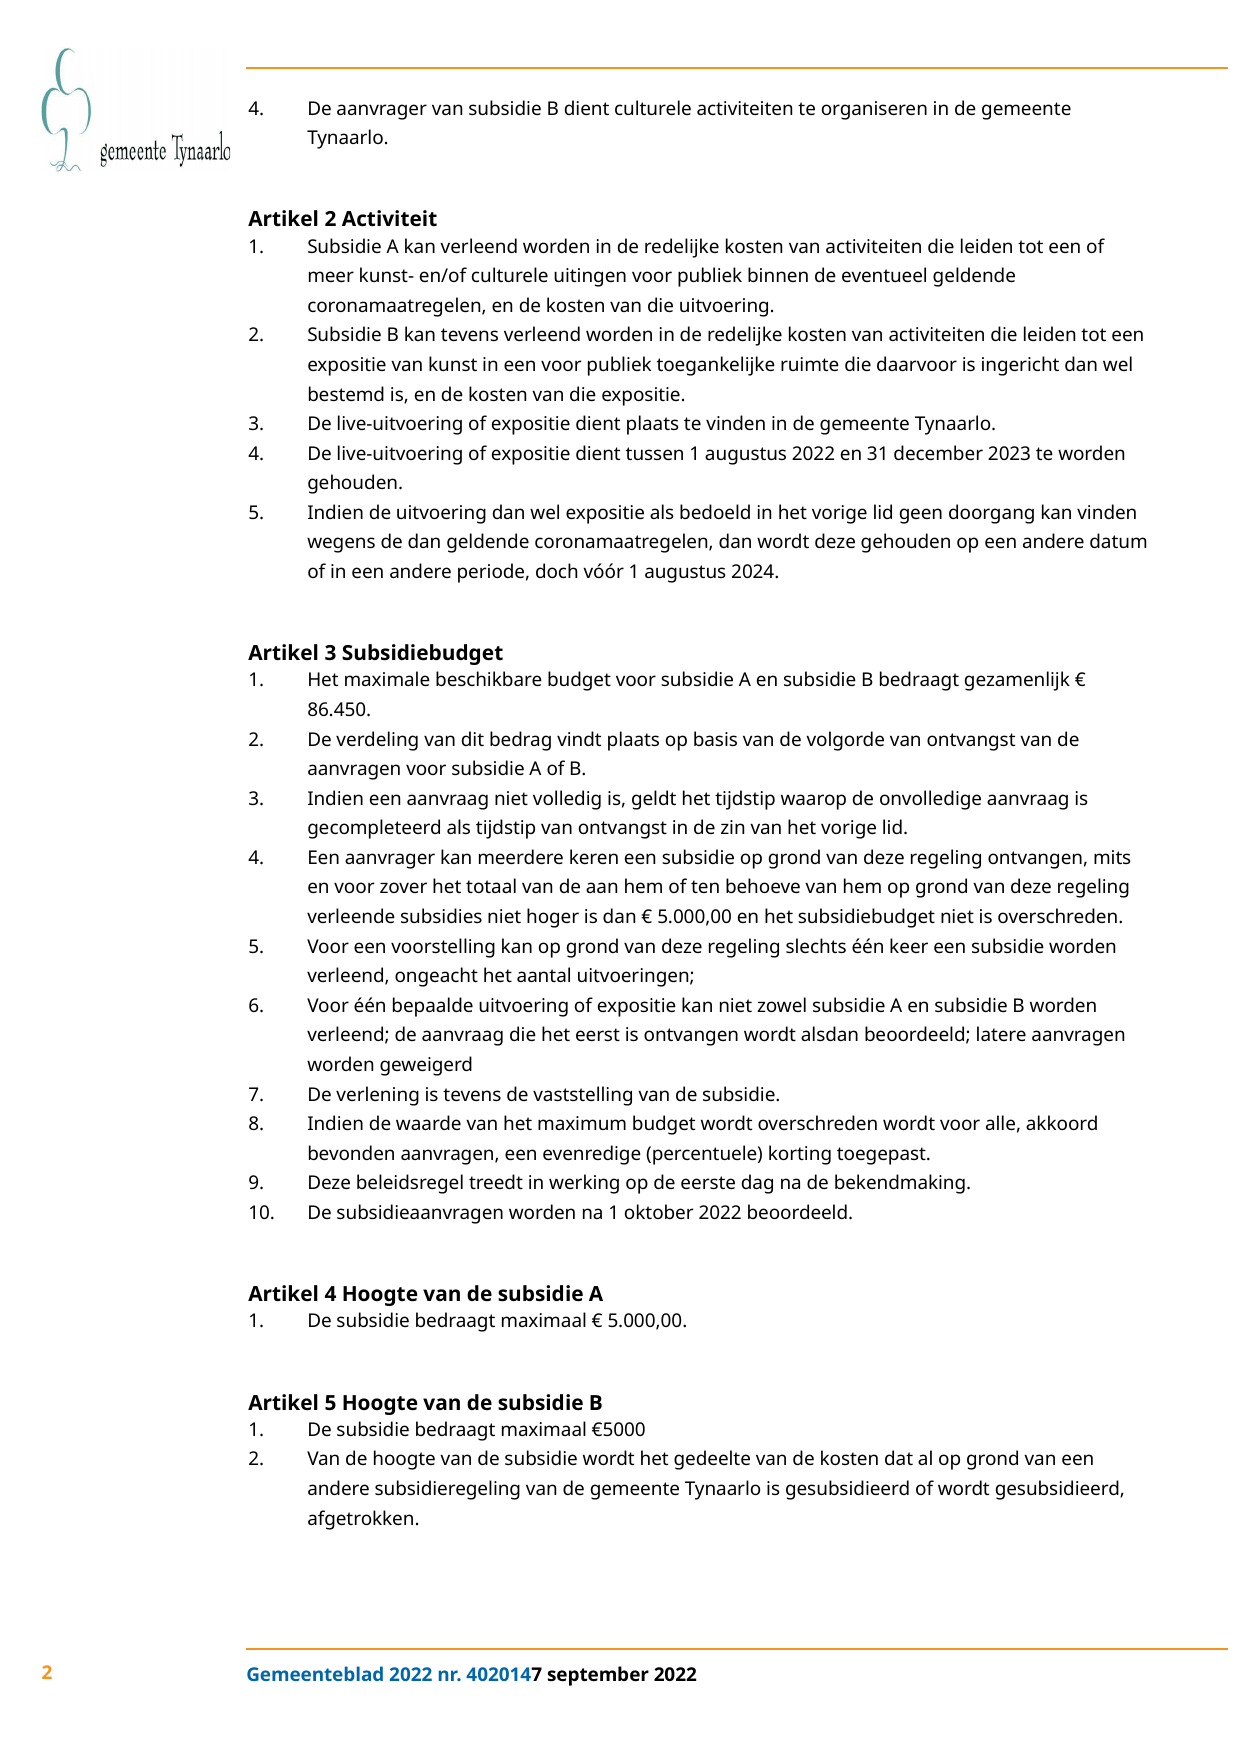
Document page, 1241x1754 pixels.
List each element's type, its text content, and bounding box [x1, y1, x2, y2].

list Van de hoogte van de subsidie wordt het gedeelte van de kosten dat al op grond van een andere subsidieregeling van de gemeente Tynaarlo is gesubsidieerd of wordt gesubsidieerd, afgetrokken. [248, 1446, 1152, 1531]
text Artikel 5 Hoogte van de subsidie B [248, 1388, 1152, 1416]
list De verdeling van dit bedrag vindt plaats op basis van de volgorde van ontvangst van de aanvragen voor subsidie A of B. [248, 726, 1152, 781]
text Artikel 4 Hoogte van de subsidie A [248, 1279, 1152, 1308]
list De live-uitvoering of expositie dient plaats te vinden in de gemeente Tynaarlo. [248, 410, 1152, 436]
list Indien de uitvoering dan wel expositie als bedoeld in het vorige lid geen doorgang kan vinden wegens de dan geldende coronamaatregelen, dan wordt deze gehouden op een andere datum of in een andere periode, doch vóór 1 augustus 2024. [248, 499, 1152, 584]
list Voor één bepaalde uitvoering of expositie kan niet zowel subsidie A en subsidie B worden verleend; de aanvraag die het eerst is ontvangen wordt alsdan beoordeeld; latere aanvragen worden geweigerd [248, 992, 1152, 1077]
list Indien een aanvraag niet volledig is, geldt het tijdstip waarop de onvolledige aanvraag is gecompleteerd als tijdstip van ontvangst in de zin van het vorige lid. [248, 785, 1152, 840]
list Subsidie A kan verleend worden in de redelijke kosten van activiteiten die leiden tot een of meer kunst- en/of culturele uitingen voor publiek binnen de eventueel geldende coronamaatregelen, en de kosten van die uitvoering. [248, 233, 1152, 318]
list De live-uitvoering of expositie dient tussen 1 augustus 2022 en 31 december 2023 te worden gehouden. [248, 440, 1152, 495]
list Het maximale beschikbare budget voor subsidie A en subsidie B bedraagt gezamenlijk € 86.450. [248, 667, 1152, 722]
list De verlening is tevens de vaststelling van de subsidie. [248, 1081, 1152, 1107]
text Artikel 2 Activiteit [248, 204, 1152, 233]
list Deze beleidsregel treedt in werking op de eerste dag na de bekendmaking. [248, 1169, 1152, 1195]
list Subsidie B kan tevens verleend worden in de redelijke kosten van activiteiten die leiden tot een expositie van kunst in een voor publiek toegankelijke ruimte die daarvoor is ingericht dan wel bestemd is, en de kosten van die expositie. [248, 322, 1152, 406]
list De subsidie bedraagt maximaal € 5.000,00. [248, 1308, 1152, 1333]
list De aanvrager van subsidie B dient culturele activiteiten te organiseren in de gemeente Tynaarlo. [248, 95, 1152, 150]
list De subsidie bedraagt maximaal €5000 [248, 1416, 1152, 1442]
list Indien de waarde van het maximum budget wordt overschreden wordt voor alle, akkoord bevonden aanvragen, een evenredige (percentuele) korting toegepast. [248, 1110, 1152, 1166]
text Artikel 3 Subsidiebudget [248, 638, 1152, 667]
list Voor een voorstelling kan op grond van deze regeling slechts één keer een subsidie worden verleend, ongeacht het aantal uitvoeringen; [248, 933, 1152, 988]
picture [41, 47, 231, 172]
list Een aanvrager kan meerdere keren een subsidie op grond van deze regeling ontvangen, mits en voor zover het totaal van de aan hem of ten behoeve van hem op grond van deze regeling verleende subsidies niet hoger is dan € 5.000,00 en het subsidiebudget niet is overschreden. [248, 844, 1152, 929]
list De subsidieaanvragen worden na 1 oktober 2022 beoordeeld. [248, 1199, 1152, 1225]
